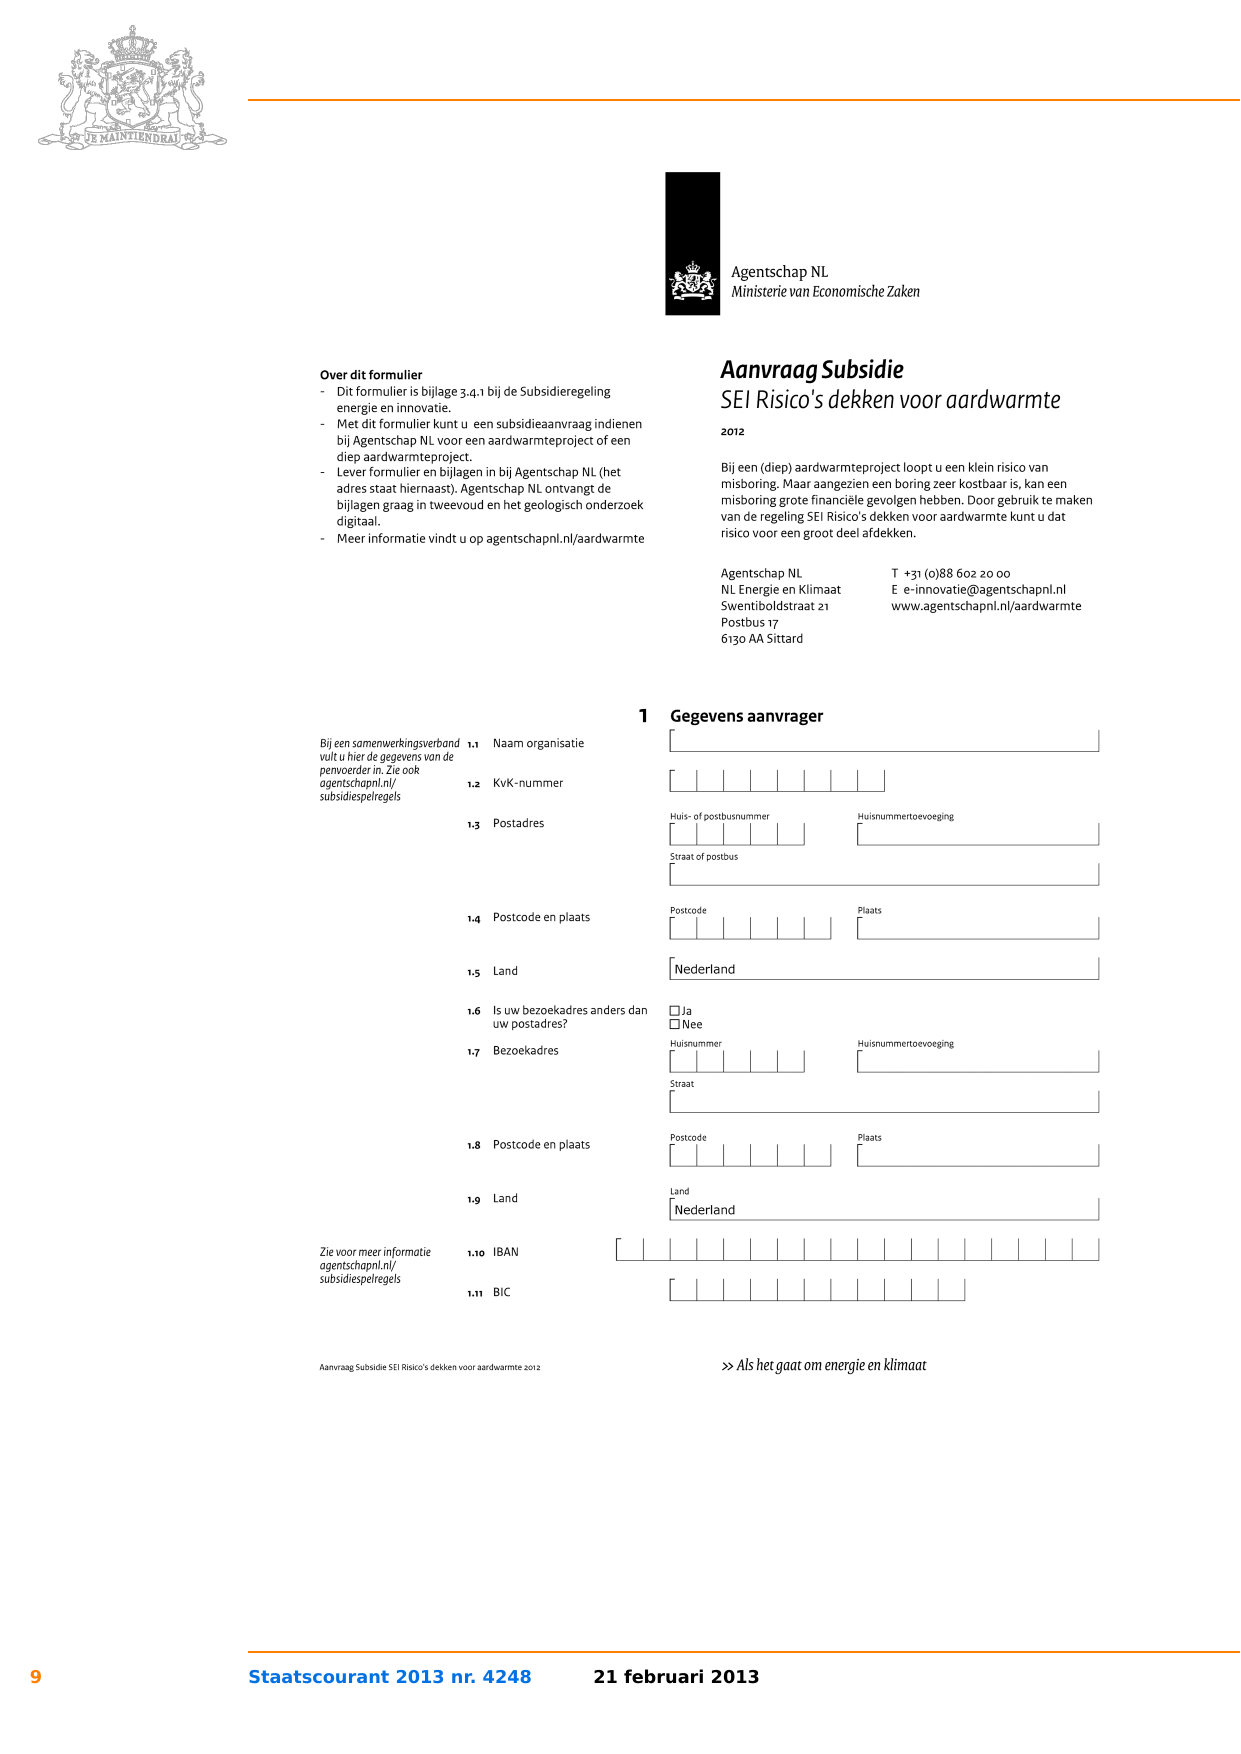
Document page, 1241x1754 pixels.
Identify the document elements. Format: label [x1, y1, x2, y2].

picture [38, 25, 227, 150]
picture [248, 151, 1134, 1404]
